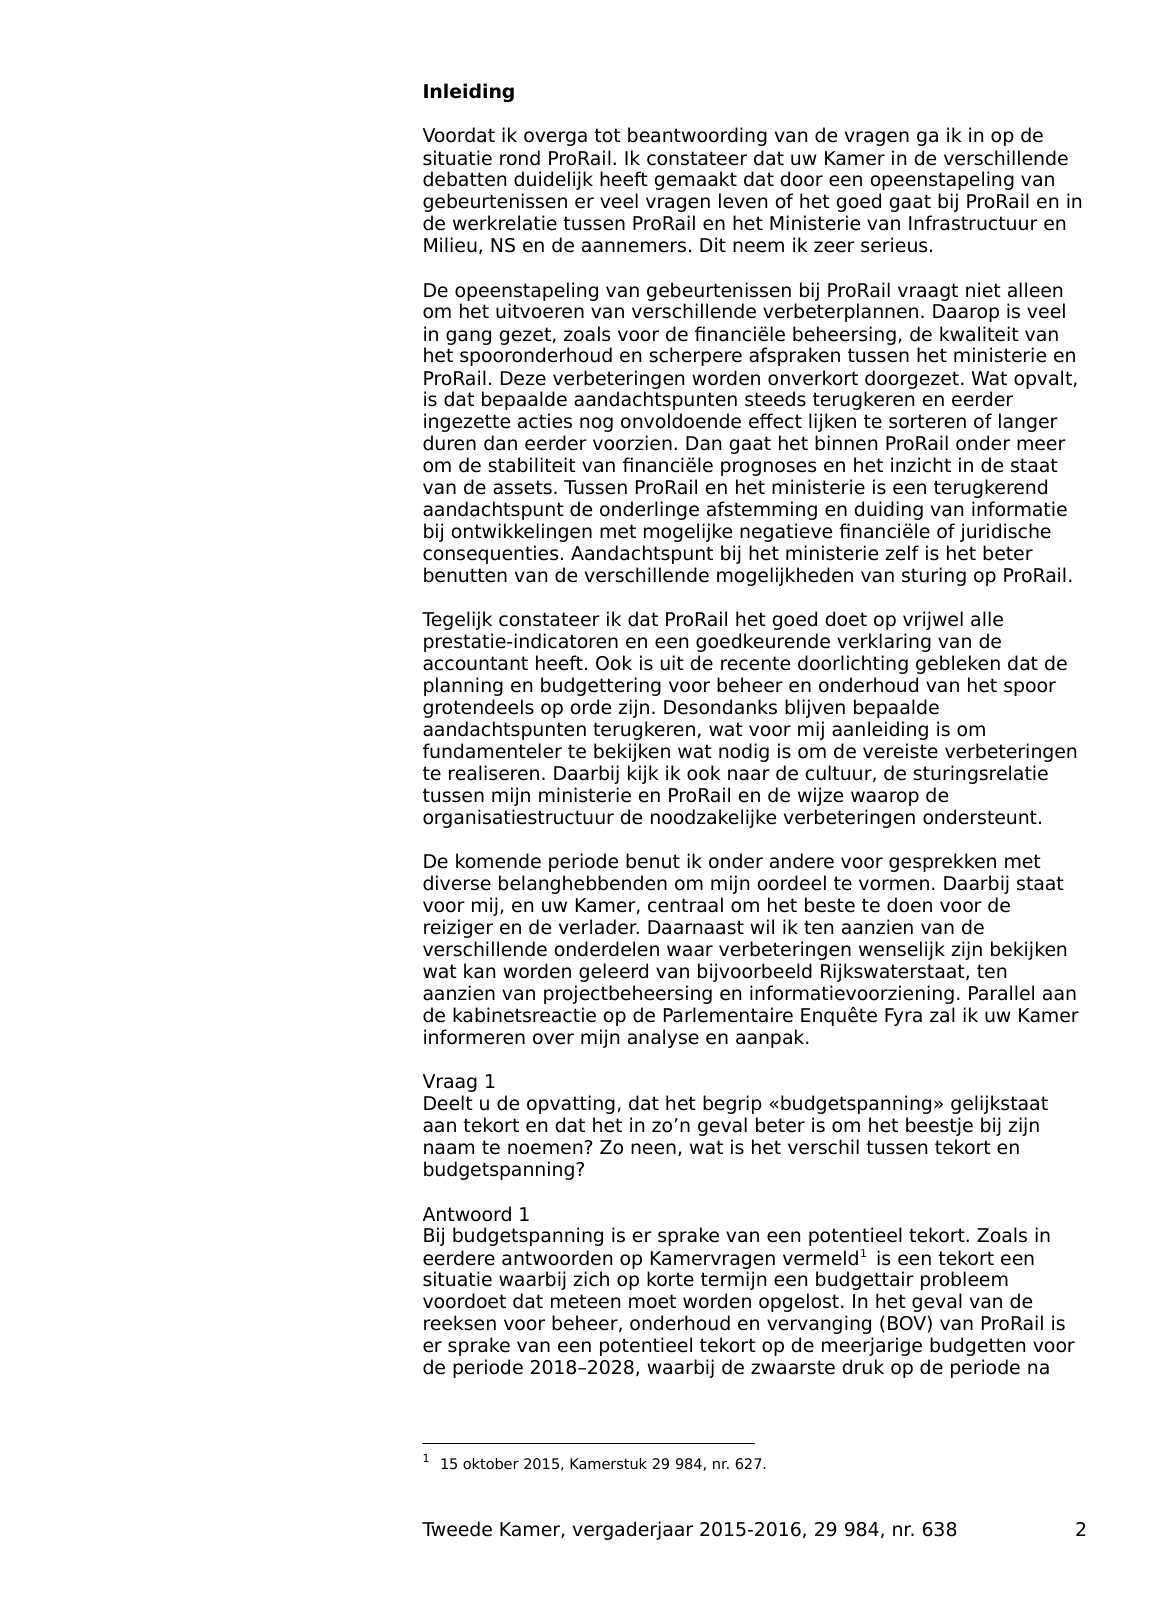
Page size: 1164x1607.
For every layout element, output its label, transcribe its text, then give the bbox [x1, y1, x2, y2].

text Deelt u de opvatting, dat het begrip «budgetspanning» gelijkstaat aan tekort en dat het in zo’n geval beter is om het beestje bij zijn naam te noemen? Zo neen, wat is het verschil tussen tekort en budgetspanning? [422, 1093, 1087, 1181]
text Tegelijk constateer ik dat ProRail het goed doet op vrijwel alle prestatie-indicatoren en een goedkeurende verklaring van de accountant heeft. Ook is uit de recente doorlichting gebleken dat de planning en budgettering voor beheer en onderhoud van het spoor grotendeels op orde zijn. Desondanks blijven bepaalde aandachtspunten terugkeren, wat voor mij aanleiding is om fundamenteler te bekijken wat nodig is om de vereiste verbeteringen te realiseren. Daarbij kijk ik ook naar de cultuur, de sturingsrelatie tussen mijn ministerie en ProRail en de wijze waarop de organisatiestructuur de noodzakelijke verbeteringen ondersteunt. [422, 609, 1087, 829]
text De komende periode benut ik onder andere voor gesprekken met diverse belanghebbenden om mijn oordeel te vormen. Daarbij staat voor mij, en uw Kamer, centraal om het beste te doen voor de reiziger en de verlader. Daarnaast wil ik ten aanzien van de verschillende onderdelen waar verbeteringen wenselijk zijn bekijken wat kan worden geleerd van bijvoorbeeld Rijkswaterstaat, ten aanzien van projectbeheersing en informatievoorziening. Parallel aan de kabinetsreactie op de Parlementaire Enquête Fyra zal ik uw Kamer informeren over mijn analyse en aanpak. [422, 851, 1087, 1049]
text Antwoord 1 [422, 1203, 1087, 1225]
text Voordat ik overga tot beantwoording van de vragen ga ik in op de situatie rond ProRail. Ik constateer dat uw Kamer in de verschillende debatten duidelijk heeft gemaakt dat door een opeenstapeling van gebeurtenissen er veel vragen leven of het goed gaat bij ProRail en in de werkrelatie tussen ProRail en het Ministerie van Infrastructuur en Milieu, NS en de aannemers. Dit neem ik zeer serieus. [422, 125, 1087, 257]
text Vraag 1 [422, 1071, 1087, 1093]
text Bij budgetspanning is er sprake van een potentieel tekort. Zoals in eerdere antwoorden op Kamervragen vermeld is een tekort een situatie waarbij zich op korte termijn een budgettair probleem voordoet dat meteen moet worden opgelost. In het geval van de reeksen voor beheer, onderhoud en vervanging (BOV) van ProRail is er sprake van een potentieel tekort op de meerjarige budgetten voor de periode 2018–2028, waarbij de zwaarste druk op de periode na [422, 1225, 1087, 1379]
subtitle Inleiding [422, 81, 1087, 103]
text De opeenstapeling van gebeurtenissen bij ProRail vraagt niet alleen om het uitvoeren van verschillende verbeterplannen. Daarop is veel in gang gezet, zoals voor de financiële beheersing, de kwaliteit van het spooronderhoud en scherpere afspraken tussen het ministerie en ProRail. Deze verbeteringen worden onverkort doorgezet. Wat opvalt, is dat bepaalde aandachtspunten steeds terugkeren en eerder ingezette acties nog onvoldoende effect lijken te sorteren of langer duren dan eerder voorzien. Dan gaat het binnen ProRail onder meer om de stabiliteit van financiële prognoses en het inzicht in de staat van de assets. Tussen ProRail en het ministerie is een terugkerend aandachtspunt de onderlinge afstemming en duiding van informatie bij ontwikkelingen met mogelijke negatieve financiële of juridische consequenties. Aandachtspunt bij het ministerie zelf is het beter benutten van de verschillende mogelijkheden van sturing op ProRail. [422, 279, 1087, 587]
text 15 oktober 2015, Kamerstuk 29 984, nr. 627. [422, 1452, 1087, 1474]
